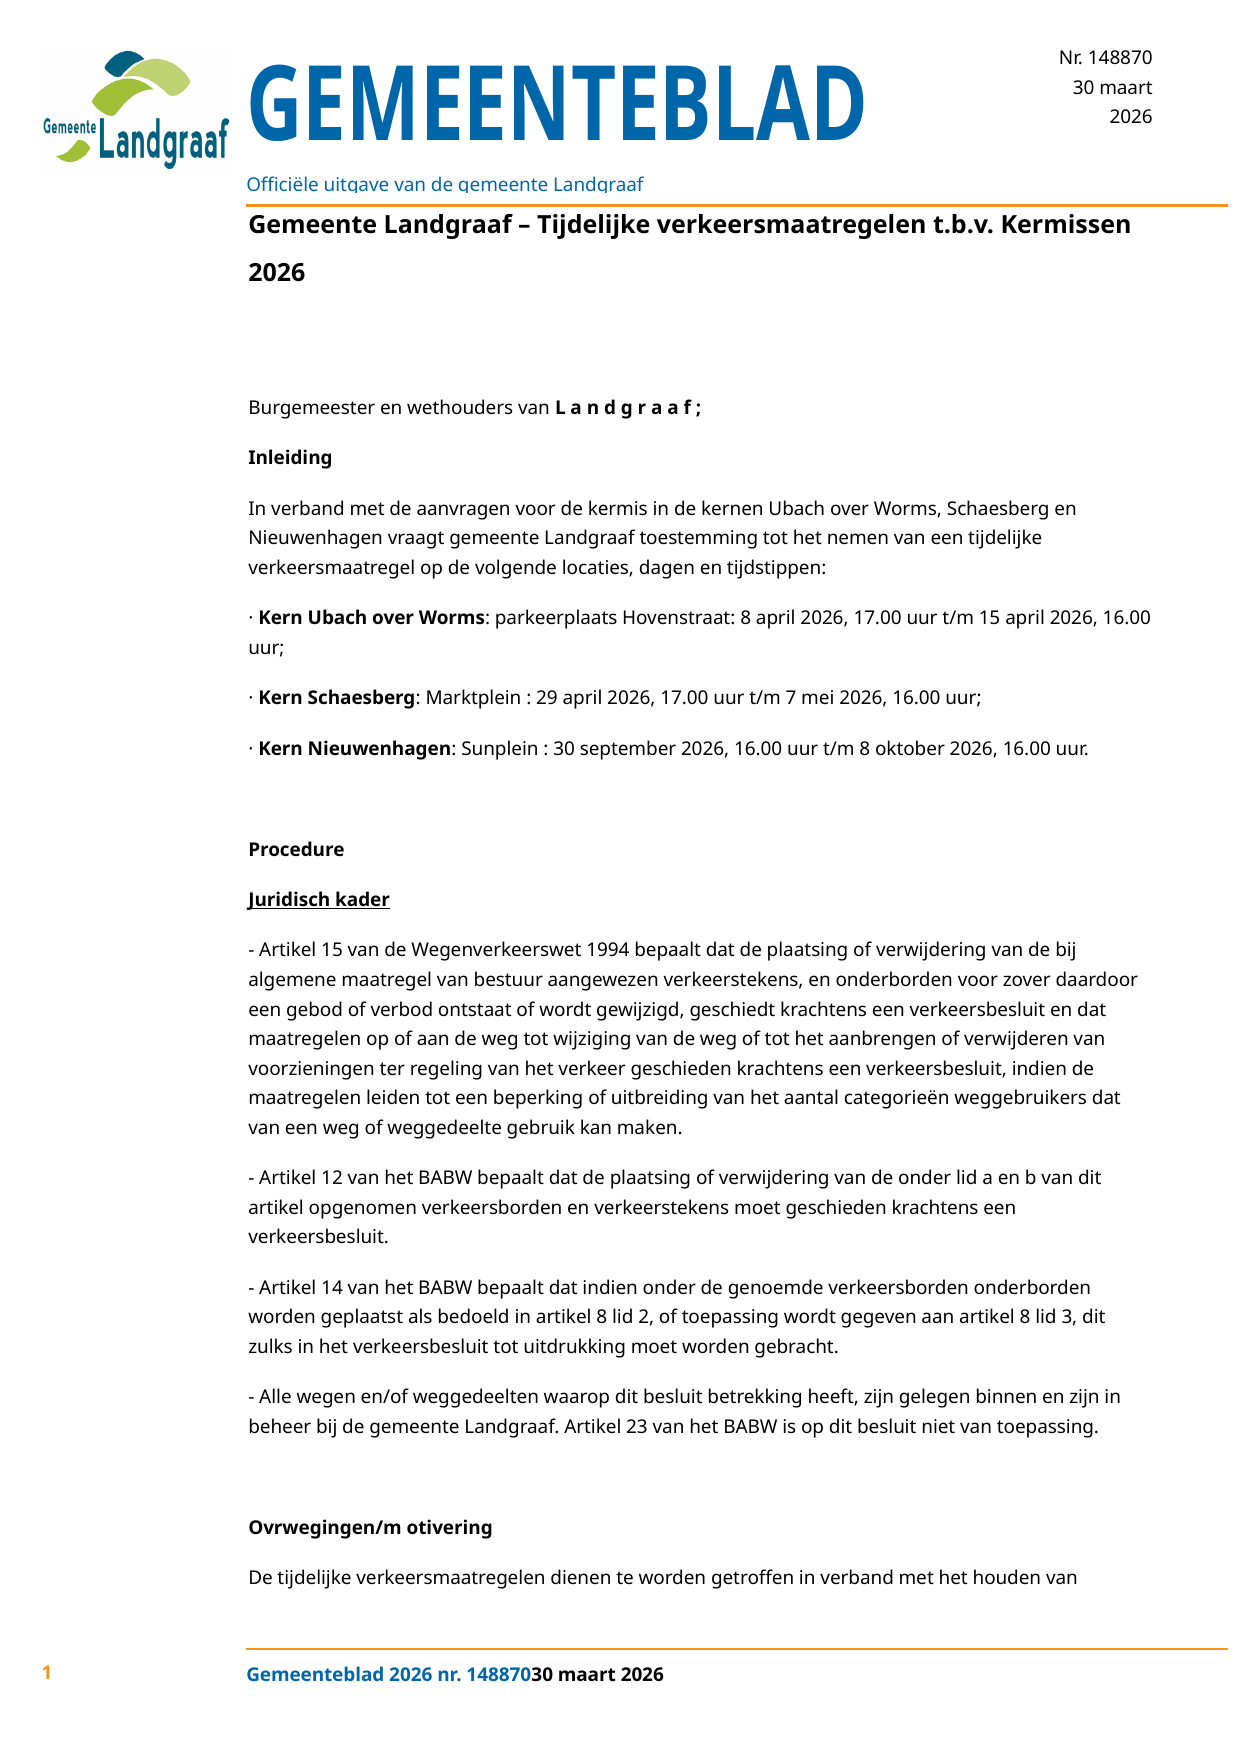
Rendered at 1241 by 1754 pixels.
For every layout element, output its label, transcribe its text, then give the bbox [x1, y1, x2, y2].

text - Artikel 14 van het BABW bepaalt dat indien onder de genoemde verkeersborden onderborden worden geplaatst als bedoeld in artikel 8 lid 2, of toepassing wordt gegeven aan artikel 8 lid 3, dit zulks in het verkeersbesluit tot uitdrukking moet worden gebracht. [248, 1274, 1152, 1359]
text - Artikel 12 van het BABW bepaalt dat de plaatsing of verwijdering van de onder lid a en b van dit artikel opgenomen verkeersborden en verkeerstekens moet geschieden krachtens een verkeersbesluit. [248, 1164, 1152, 1249]
text · Kern Schaesberg: Marktplein : 29 april 2026, 17.00 uur t/m 7 mei 2026, 16.00 uur; [248, 684, 1152, 710]
text Juridisch kader [248, 886, 1152, 912]
text Gemeente Landgraaf – Tijdelijke verkeersmaatregelen t.b.v. Kermissen 2026 [248, 207, 1152, 288]
text · Kern Ubach over Worms: parkeerplaats Hovenstraat: 8 april 2026, 17.00 uur t/m 15 april 2026, 16.00 uur; [248, 604, 1152, 660]
text Ovrwegingen/m otivering [248, 1514, 1152, 1540]
picture [41, 47, 231, 172]
text De tijdelijke verkeersmaatregelen dienen te worden getroffen in verband met het houden van [248, 1564, 1152, 1590]
text - Alle wegen en/of weggedeelten waarop dit besluit betrekking heeft, zijn gelegen binnen en zijn in beheer bij de gemeente Landgraaf. Artikel 23 van het BABW is op dit besluit niet van toepassing. [248, 1384, 1152, 1439]
text · Kern Nieuwenhagen: Sunplein : 30 september 2026, 16.00 uur t/m 8 oktober 2026, 16.00 uur. [248, 735, 1152, 761]
text Inleiding [248, 444, 1152, 470]
text Procedure [248, 836, 1152, 861]
text In verband met de aanvragen voor de kermis in de kernen Ubach over Worms, Schaesberg en Nieuwenhagen vraagt gemeente Landgraaf toestemming tot het nemen van een tijdelijke verkeersmaatregel op de volgende locaties, dagen en tijdstippen: [248, 495, 1152, 580]
text Burgemeester en wethouders van L a n d g r a a f ; [248, 394, 1152, 420]
text - Artikel 15 van de Wegenverkeerswet 1994 bepaalt dat de plaatsing of verwijdering van de bij algemene maatregel van bestuur aangewezen verkeerstekens, en onderborden voor zover daardoor een gebod of verbod ontstaat of wordt gewijzigd, geschiedt krachtens een verkeersbesluit en dat maatregelen op of aan de weg tot wijziging van de weg of tot het aanbrengen of verwijderen van voorzieningen ter regeling van het verkeer geschieden krachtens een verkeersbesluit, indien de maatregelen leiden tot een beperking of uitbreiding van het aantal categorieën weggebruikers dat van een weg of weggedeelte gebruik kan maken. [248, 937, 1152, 1140]
